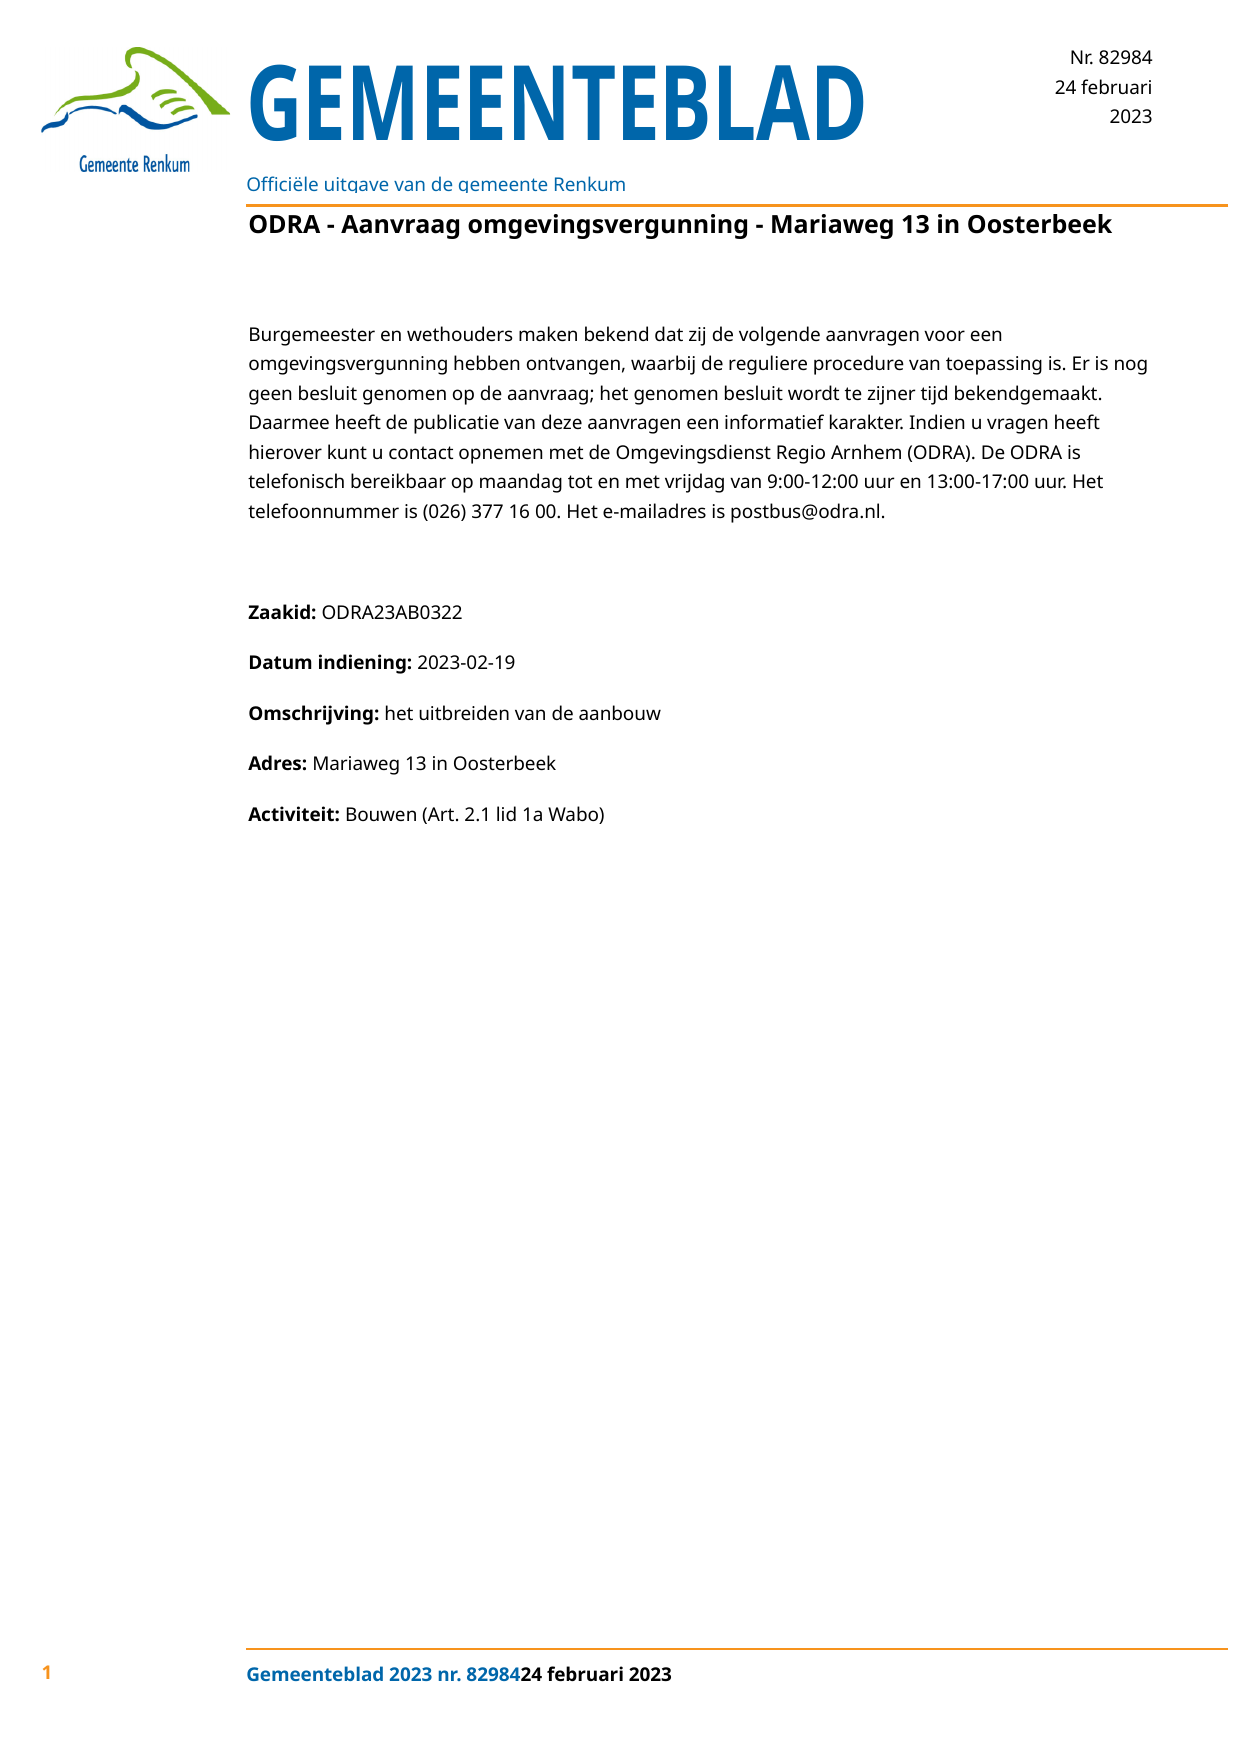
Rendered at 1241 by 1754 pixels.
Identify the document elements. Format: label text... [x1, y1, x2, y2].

text ODRA - Aanvraag omgevingsvergunning - Mariaweg 13 in Oosterbeek [248, 207, 1152, 241]
text Omschrijving: het uitbreiden van de aanbouw [248, 700, 1152, 726]
picture [41, 47, 231, 172]
text Zaakid: ODRA23AB0322 [248, 599, 1152, 625]
text Adres: Mariaweg 13 in Oosterbeek [248, 750, 1152, 776]
text Activiteit: Bouwen (Art. 2.1 lid 1a Wabo) [248, 801, 1152, 826]
text Datum indiening: 2023-02-19 [248, 649, 1152, 675]
text Burgemeester en wethouders maken bekend dat zij de volgende aanvragen voor een omgevingsvergunning hebben ontvangen, waarbij de reguliere procedure van toepassing is. Er is nog geen besluit genomen op de aanvraag; het genomen besluit wordt te zijner tijd bekendgemaakt. Daarmee heeft de publicatie van deze aanvragen een informatief karakter. Indien u vragen heeft hierover kunt u contact opnemen met de Omgevingsdienst Regio Arnhem (ODRA). De ODRA is telefonisch bereikbaar op maandag tot en met vrijdag van 9:00-12:00 uur en 13:00-17:00 uur. Het telefoonnummer is (026) 377 16 00. Het e-mailadres is postbus@odra.nl. [248, 321, 1152, 524]
